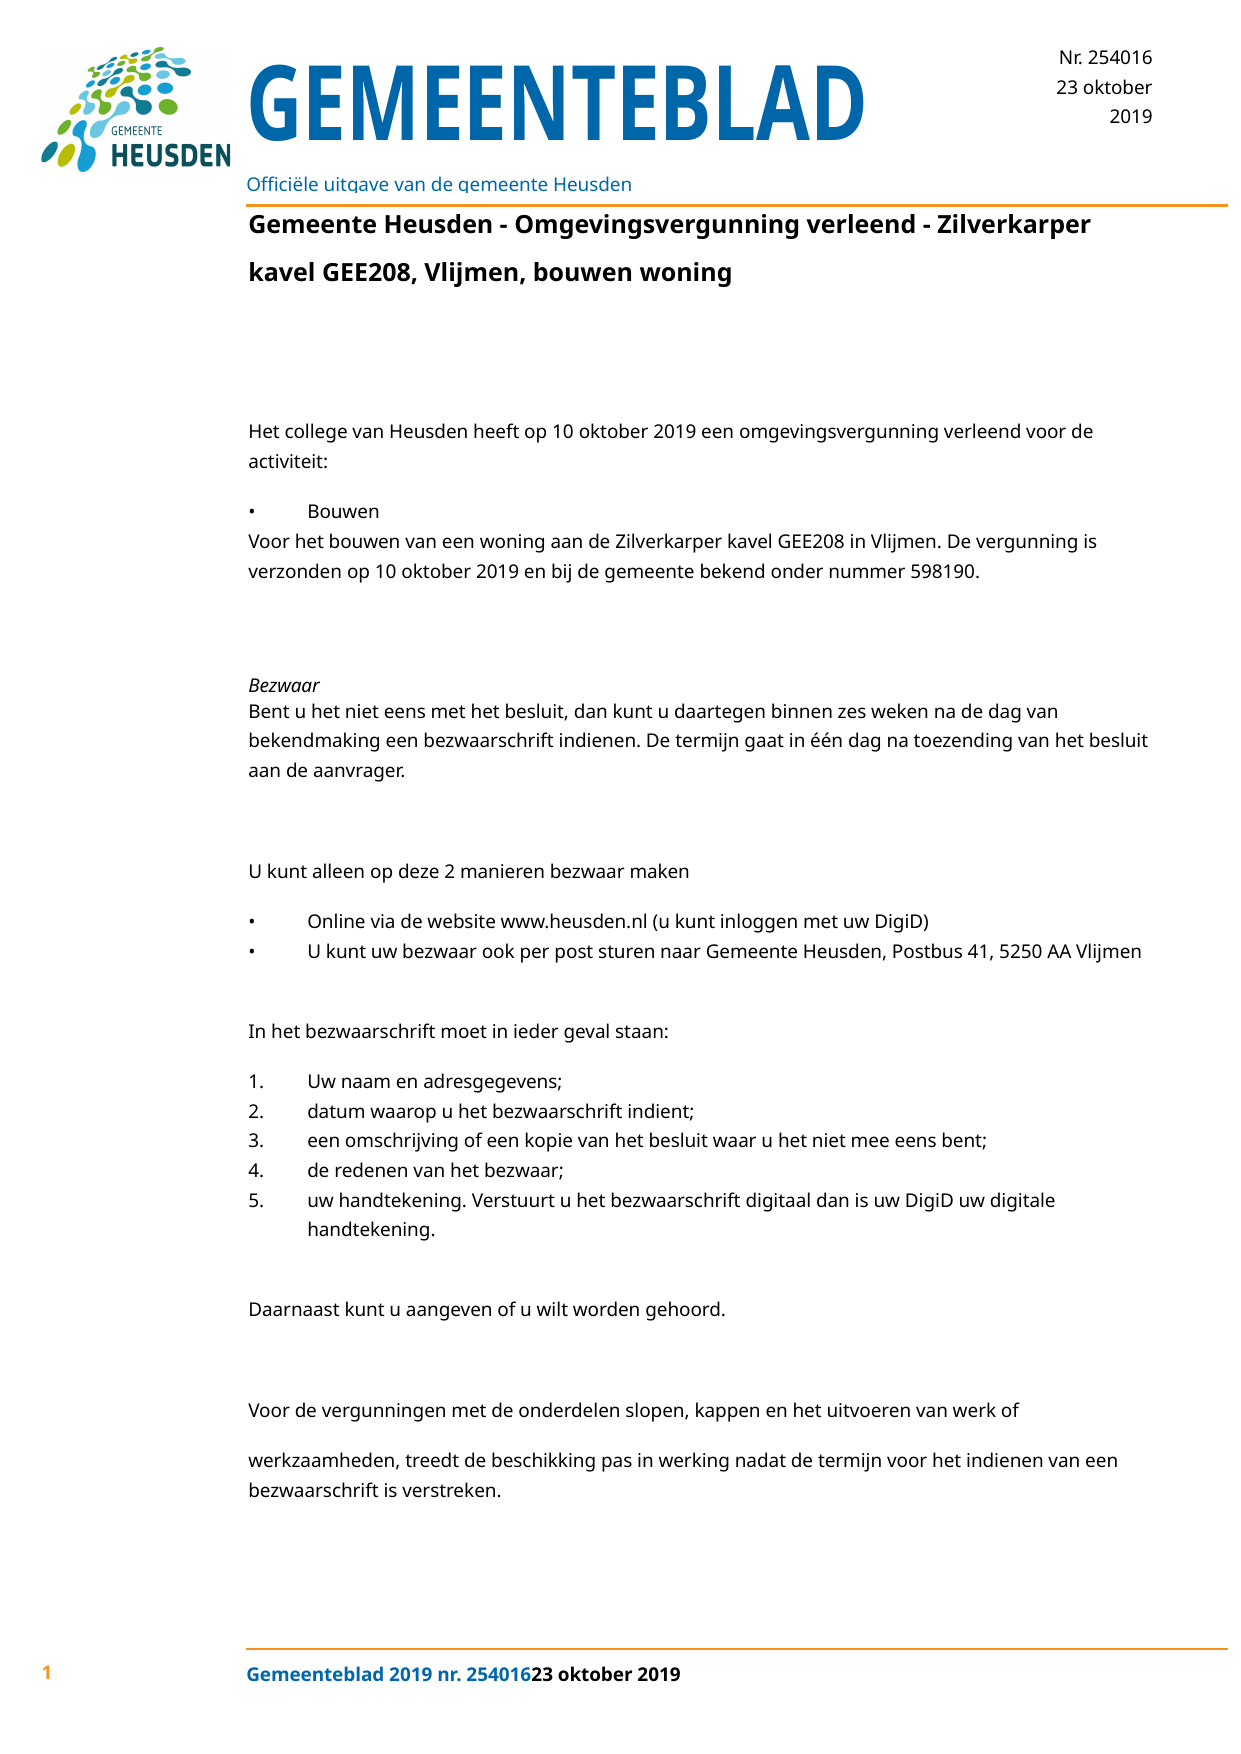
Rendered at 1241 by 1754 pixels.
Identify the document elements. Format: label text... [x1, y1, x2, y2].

text Bezwaar [248, 672, 1152, 698]
list Online via de website www.heusden.nl (u kunt inloggen met uw DigiD) [248, 908, 1152, 934]
text Voor het bouwen van een woning aan de Zilverkarper kavel GEE208 in Vlijmen. De vergunning is verzonden op 10 oktober 2019 en bij de gemeente bekend onder nummer 598190. [248, 528, 1152, 584]
list U kunt uw bezwaar ook per post sturen naar Gemeente Heusden, Postbus 41, 5250 AA Vlijmen [248, 938, 1152, 964]
text werkzaamheden, treedt de beschikking pas in werking nadat de termijn voor het indienen van een bezwaarschrift is verstreken. [248, 1448, 1152, 1503]
picture [41, 47, 231, 172]
list datum waarop u het bezwaarschrift indient; [248, 1098, 1152, 1124]
text Gemeente Heusden - Omgevingsvergunning verleend - Zilverkarper kavel GEE208, Vlijmen, bouwen woning [248, 207, 1152, 288]
text Daarnaast kunt u aangeven of u wilt worden gehoord. [248, 1296, 1152, 1322]
text U kunt alleen op deze 2 manieren bezwaar maken [248, 858, 1152, 884]
list Uw naam en adresgegevens; [248, 1068, 1152, 1094]
list Bouwen [248, 499, 1152, 524]
text Het college van Heusden heeft op 10 oktober 2019 een omgevingsvergunning verleend voor de activiteit: [248, 419, 1152, 474]
text Bent u het niet eens met het besluit, dan kunt u daartegen binnen zes weken na de dag van bekendmaking een bezwaarschrift indienen. De termijn gaat in één dag na toezending van het besluit aan de aanvrager. [248, 698, 1152, 783]
list uw handtekening. Verstuurt u het bezwaarschrift digitaal dan is uw DigiD uw digitale handtekening. [248, 1187, 1152, 1242]
text Voor de vergunningen met de onderdelen slopen, kappen en het uitvoeren van werk of [248, 1397, 1152, 1423]
list een omschrijving of een kopie van het besluit waar u het niet mee eens bent; [248, 1128, 1152, 1153]
list de redenen van het bezwaar; [248, 1157, 1152, 1183]
text In het bezwaarschrift moet in ieder geval staan: [248, 1018, 1152, 1044]
